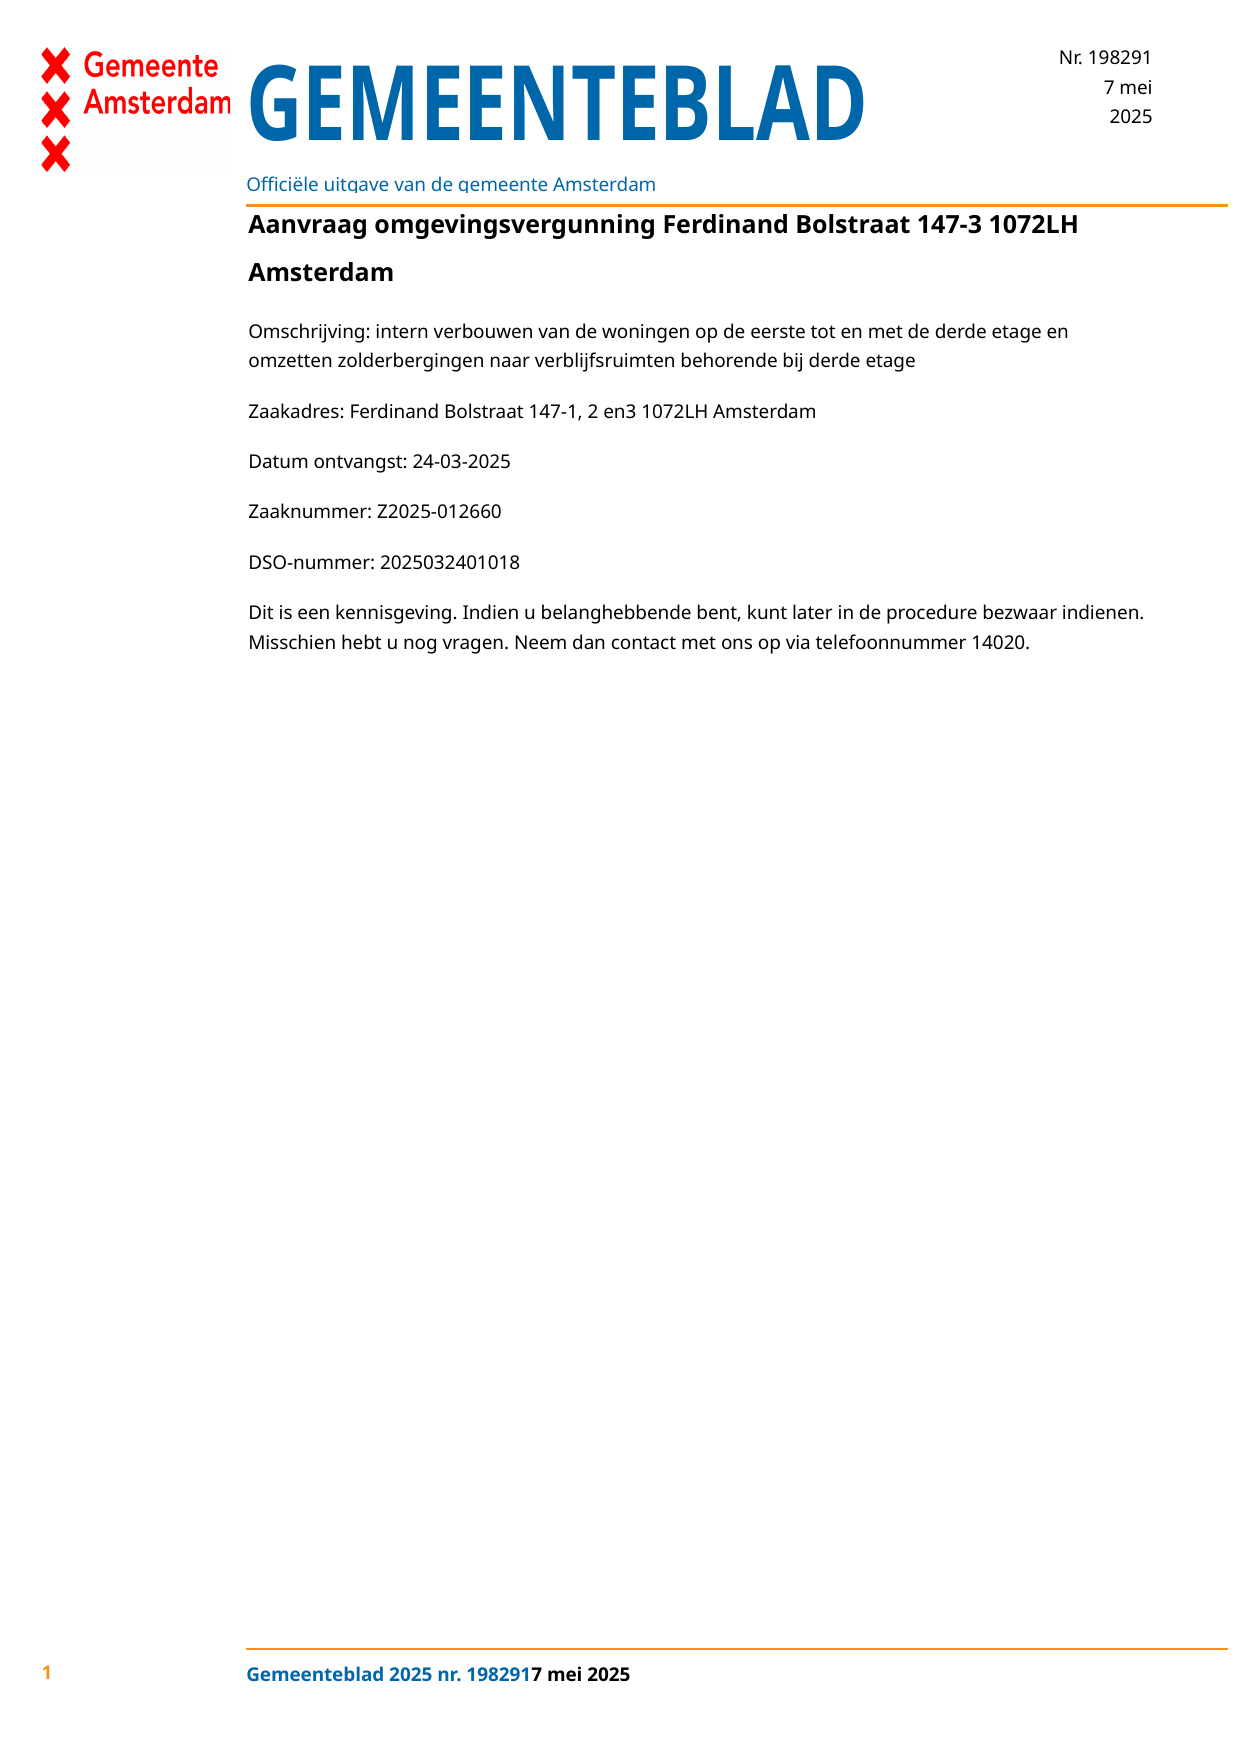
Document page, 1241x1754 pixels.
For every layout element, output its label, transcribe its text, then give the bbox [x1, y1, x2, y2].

text Zaakadres: Ferdinand Bolstraat 147-1, 2 en3 1072LH Amsterdam [248, 398, 1152, 424]
text Zaaknummer: Z2025-012660 [248, 499, 1152, 524]
text DSO-nummer: 2025032401018 [248, 549, 1152, 575]
text Dit is een kennisgeving. Indien u belanghebbende bent, kunt later in de procedure bezwaar indienen. Misschien hebt u nog vragen. Neem dan contact met ons op via telefoonnummer 14020. [248, 599, 1152, 655]
text Omschrijving: intern verbouwen van de woningen op de eerste tot en met de derde etage en omzetten zolderbergingen naar verblijfsruimten behorende bij derde etage [248, 318, 1152, 373]
text Datum ontvangst: 24-03-2025 [248, 448, 1152, 474]
picture [41, 47, 231, 172]
text Aanvraag omgevingsvergunning Ferdinand Bolstraat 147-3 1072LH Amsterdam [248, 207, 1152, 288]
